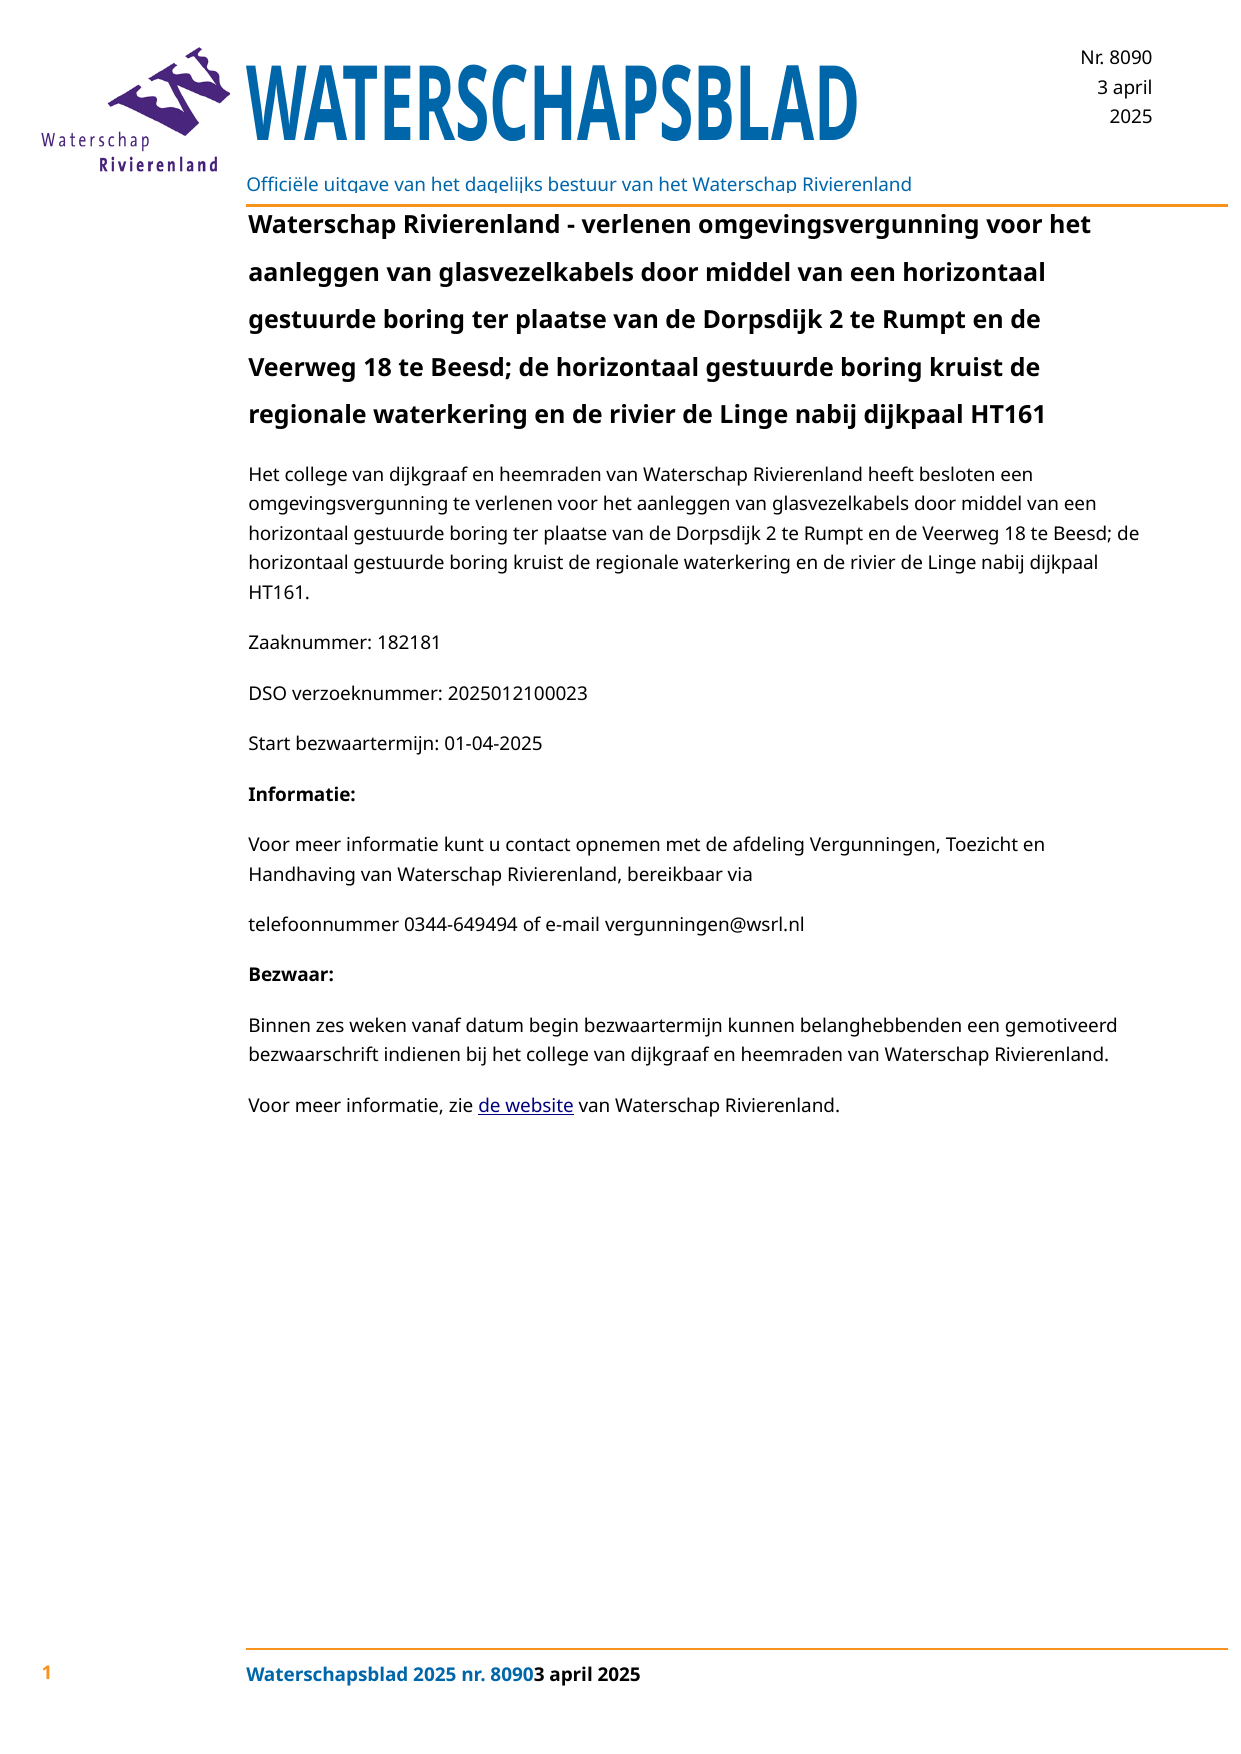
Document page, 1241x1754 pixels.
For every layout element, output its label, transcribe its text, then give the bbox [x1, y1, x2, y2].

text DSO verzoeknummer: 2025012100023 [248, 680, 1152, 706]
text Start bezwaartermijn: 01-04-2025 [248, 730, 1152, 756]
picture [41, 47, 231, 172]
text Waterschap Rivierenland - verlenen omgevingsvergunning voor het aanleggen van glasvezelkabels door middel van een horizontaal gestuurde boring ter plaatse van de Dorpsdijk 2 te Rumpt en de Veerweg 18 te Beesd; de horizontaal gestuurde boring kruist de regionale waterkering en de rivier de Linge nabij dijkpaal HT161 [248, 207, 1152, 431]
text Voor meer informatie, zie de website van Waterschap Rivierenland. [248, 1092, 1152, 1118]
text Het college van dijkgraaf en heemraden van Waterschap Rivierenland heeft besloten een omgevingsvergunning te verlenen voor het aanleggen van glasvezelkabels door middel van een horizontaal gestuurde boring ter plaatse van de Dorpsdijk 2 te Rumpt en de Veerweg 18 te Beesd; de horizontaal gestuurde boring kruist de regionale waterkering en de rivier de Linge nabij dijkpaal HT161. [248, 461, 1152, 605]
text Zaaknummer: 182181 [248, 629, 1152, 655]
text Binnen zes weken vanaf datum begin bezwaartermijn kunnen belanghebbenden een gemotiveerd bezwaarschrift indienen bij het college van dijkgraaf en heemraden van Waterschap Rivierenland. [248, 1012, 1152, 1067]
text telefoonnummer 0344-649494 of e-mail vergunningen@wsrl.nl [248, 911, 1152, 937]
text Bezwaar: [248, 962, 1152, 987]
text Voor meer informatie kunt u contact opnemen met de afdeling Vergunningen, Toezicht en Handhaving van Waterschap Rivierenland, bereikbaar via [248, 831, 1152, 886]
text Informatie: [248, 781, 1152, 806]
